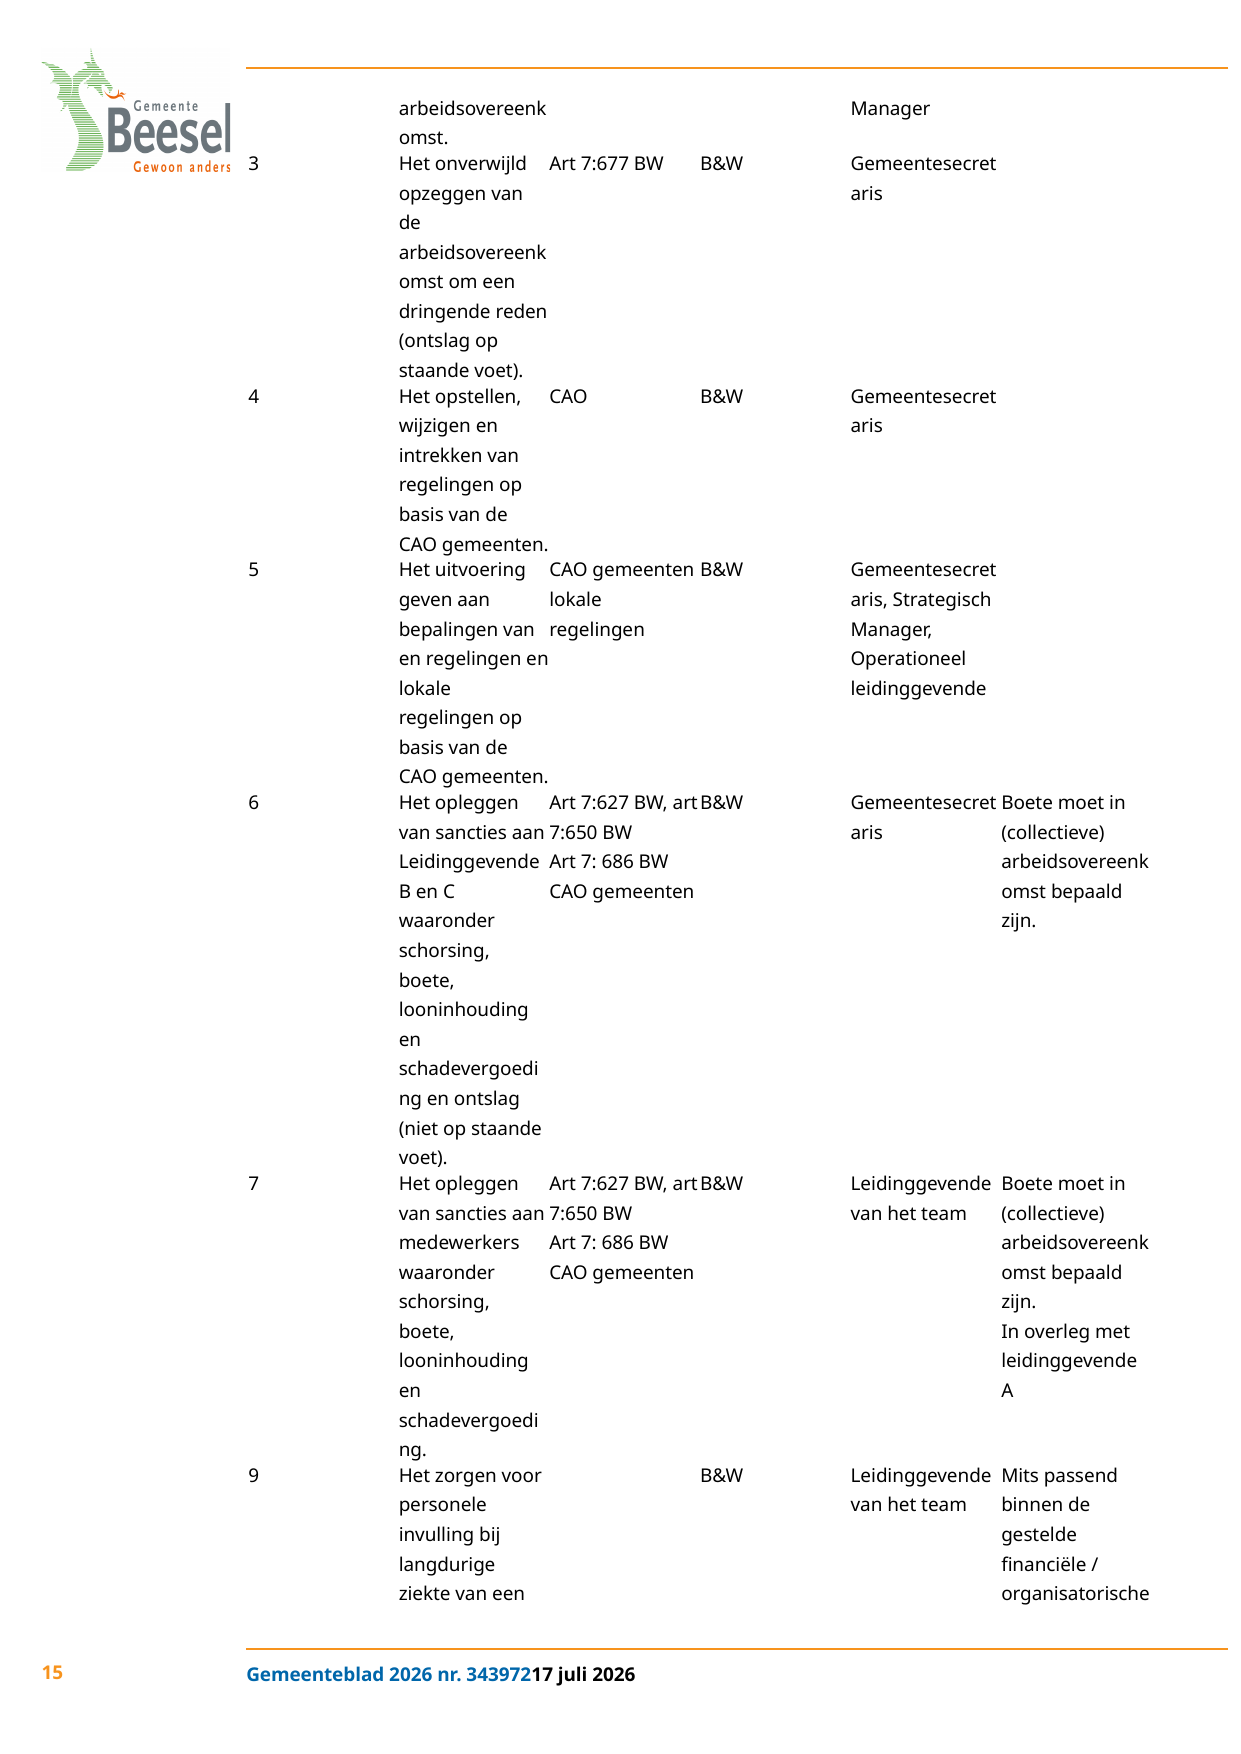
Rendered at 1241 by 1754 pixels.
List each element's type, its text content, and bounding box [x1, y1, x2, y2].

table_cell 9 [248, 1462, 398, 1606]
table_cell Het opleggen van sancties aan medewerkers waaronder schorsing, boete, looninhouding en schadevergoeding. [399, 1170, 549, 1462]
table_cell [248, 95, 398, 150]
picture [41, 47, 231, 172]
table_cell [1001, 383, 1152, 557]
table_cell Gemeentesecretaris [850, 383, 1001, 557]
table_cell B&W [700, 1462, 850, 1606]
table_cell B&W [700, 383, 850, 557]
table_cell Het onverwijld opzeggen van de arbeidsovereenkomst om een dringende reden (ontslag op staande voet). [399, 150, 549, 383]
table_cell [1001, 557, 1152, 789]
table_cell B&W [700, 789, 850, 1170]
table_cell [549, 95, 700, 150]
table_cell Mits passend binnen de gestelde financiële / organisatorische [1001, 1462, 1152, 1606]
table_cell Art 7:627 BW, art 7:650 BW Art 7: 686 BW CAO gemeenten [549, 789, 700, 1170]
table_cell 3 [248, 150, 398, 383]
table_cell Het opstellen, wijzigen en intrekken van regelingen op basis van de CAO gemeenten. [399, 383, 549, 557]
table_cell 7 [248, 1170, 398, 1462]
table_cell 4 [248, 383, 398, 557]
table_cell Leidinggevende van het team [850, 1170, 1001, 1462]
table_cell Gemeentesecretaris [850, 789, 1001, 1170]
table_cell B&W [700, 150, 850, 383]
table_cell [700, 95, 850, 150]
table_cell [549, 1462, 700, 1606]
table_cell Leidinggevende van het team [850, 1462, 1001, 1606]
table_cell Art 7:677 BW [549, 150, 700, 383]
table_cell 5 [248, 557, 398, 789]
table_cell B&W [700, 1170, 850, 1462]
table_cell Gemeentesecretaris [850, 150, 1001, 383]
table_cell CAO gemeenten lokale regelingen [549, 557, 700, 789]
table_cell [1001, 95, 1152, 150]
table_cell Gemeentesecretaris, Strategisch Manager, Operationeel leidinggevende [850, 557, 1001, 789]
table_cell Het uitvoering geven aan bepalingen van en regelingen en lokale regelingen op basis van de CAO gemeenten. [399, 557, 549, 789]
table_cell B&W [700, 557, 850, 789]
table_cell Het opleggen van sancties aan Leidinggevende B en C waaronder schorsing, boete, looninhouding en schadevergoeding en ontslag (niet op staande voet). [399, 789, 549, 1170]
table_cell [1001, 150, 1152, 383]
table_cell Art 7:627 BW, art 7:650 BW Art 7: 686 BW CAO gemeenten [549, 1170, 700, 1462]
table_cell Boete moet in (collectieve) arbeidsovereenkomst bepaald zijn. In overleg met leidinggevende A [1001, 1170, 1152, 1462]
table_cell CAO [549, 383, 700, 557]
table_cell 6 [248, 789, 398, 1170]
table_cell Boete moet in (collectieve) arbeidsovereenkomst bepaald zijn. [1001, 789, 1152, 1170]
table_cell Het zorgen voor personele invulling bij langdurige ziekte van een [399, 1462, 549, 1606]
table_cell arbeidsovereenkomst. [399, 95, 549, 150]
table_cell Manager [850, 95, 1001, 150]
